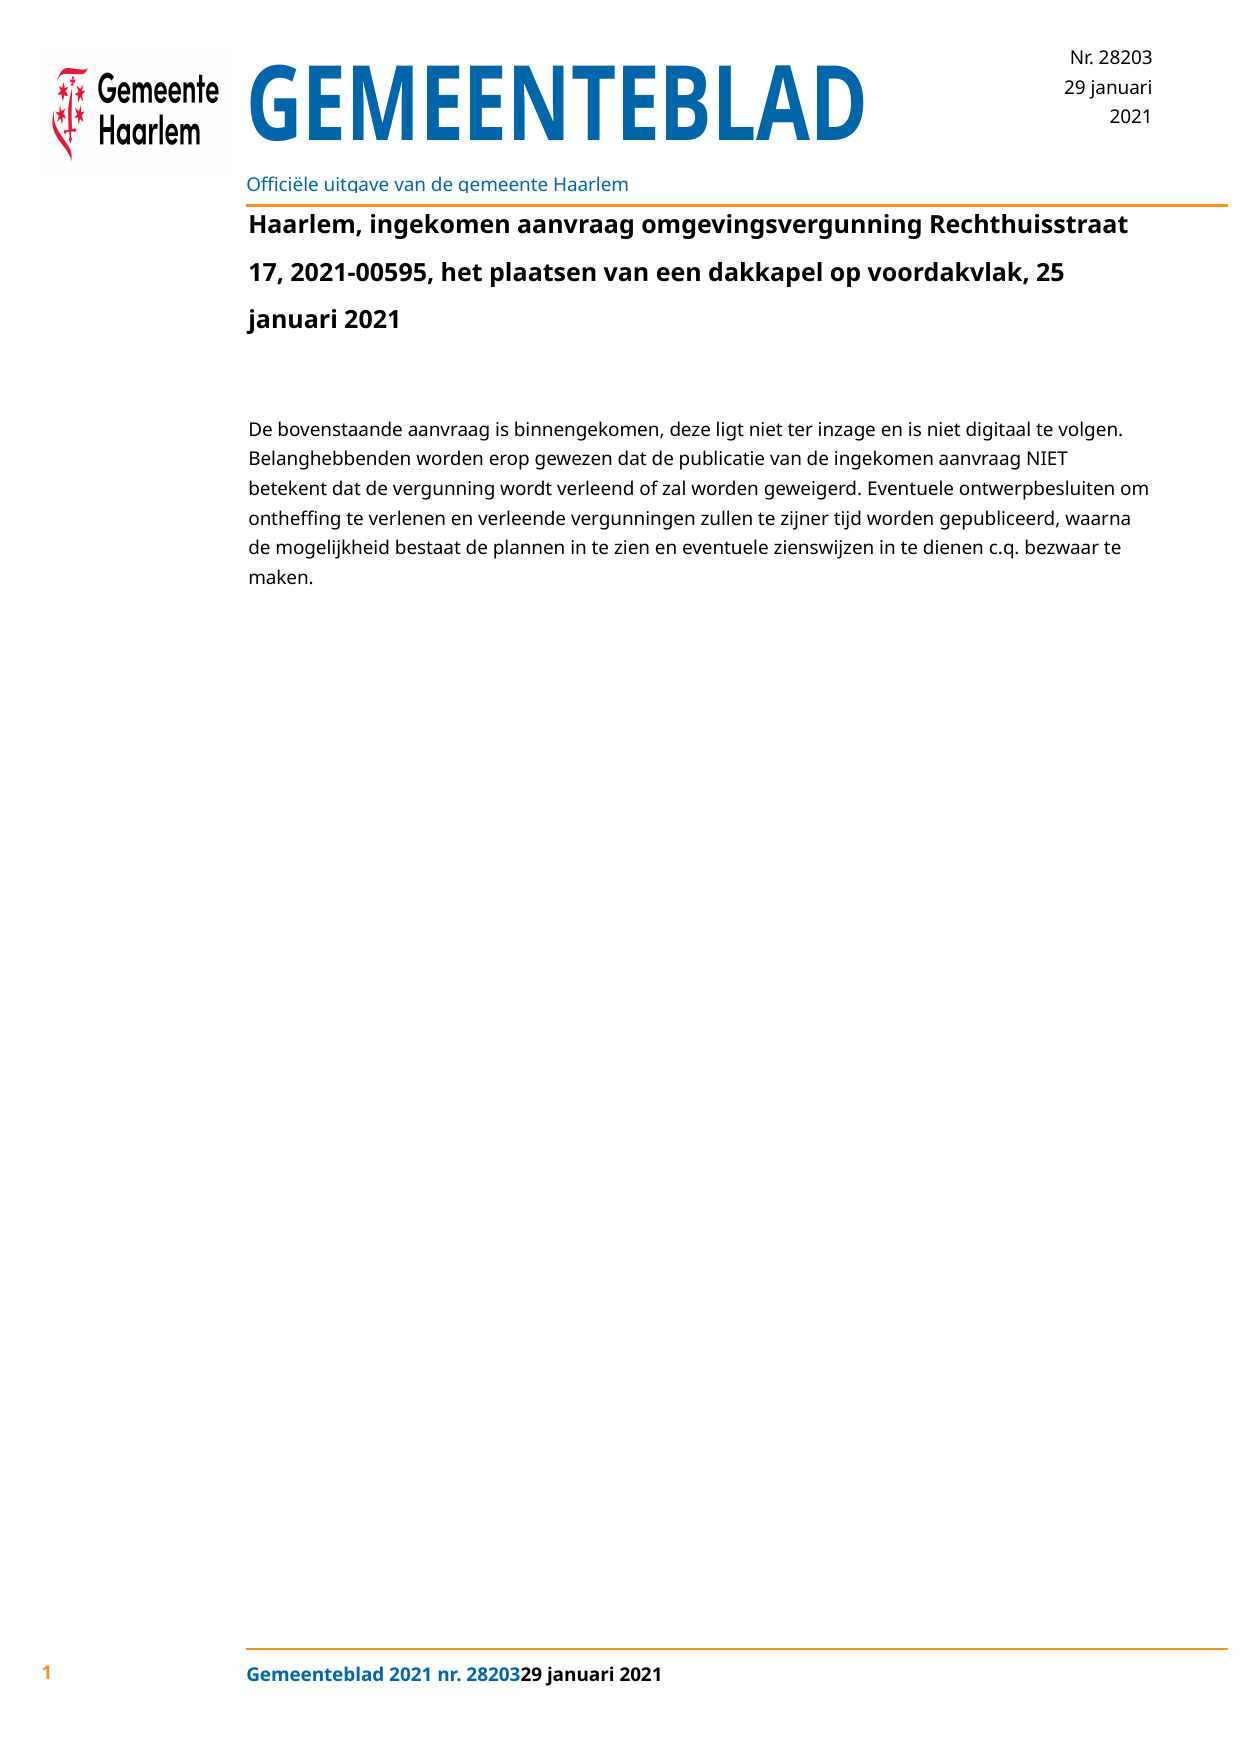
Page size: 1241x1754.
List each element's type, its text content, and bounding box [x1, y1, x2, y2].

text De bovenstaande aanvraag is binnengekomen, deze ligt niet ter inzage en is niet digitaal te volgen. Belanghebbenden worden erop gewezen dat de publicatie van de ingekomen aanvraag NIET betekent dat de vergunning wordt verleend of zal worden geweigerd. Eventuele ontwerpbesluiten om ontheffing te verlenen en verleende vergunningen zullen te zijner tijd worden gepubliceerd, waarna de mogelijkheid bestaat de plannen in te zien en eventuele zienswijzen in te dienen c.q. bezwaar te maken. [248, 416, 1152, 589]
text Haarlem, ingekomen aanvraag omgevingsvergunning Rechthuisstraat 17, 2021-00595, het plaatsen van een dakkapel op voordakvlak, 25 januari 2021 [248, 207, 1152, 336]
picture [41, 47, 231, 172]
